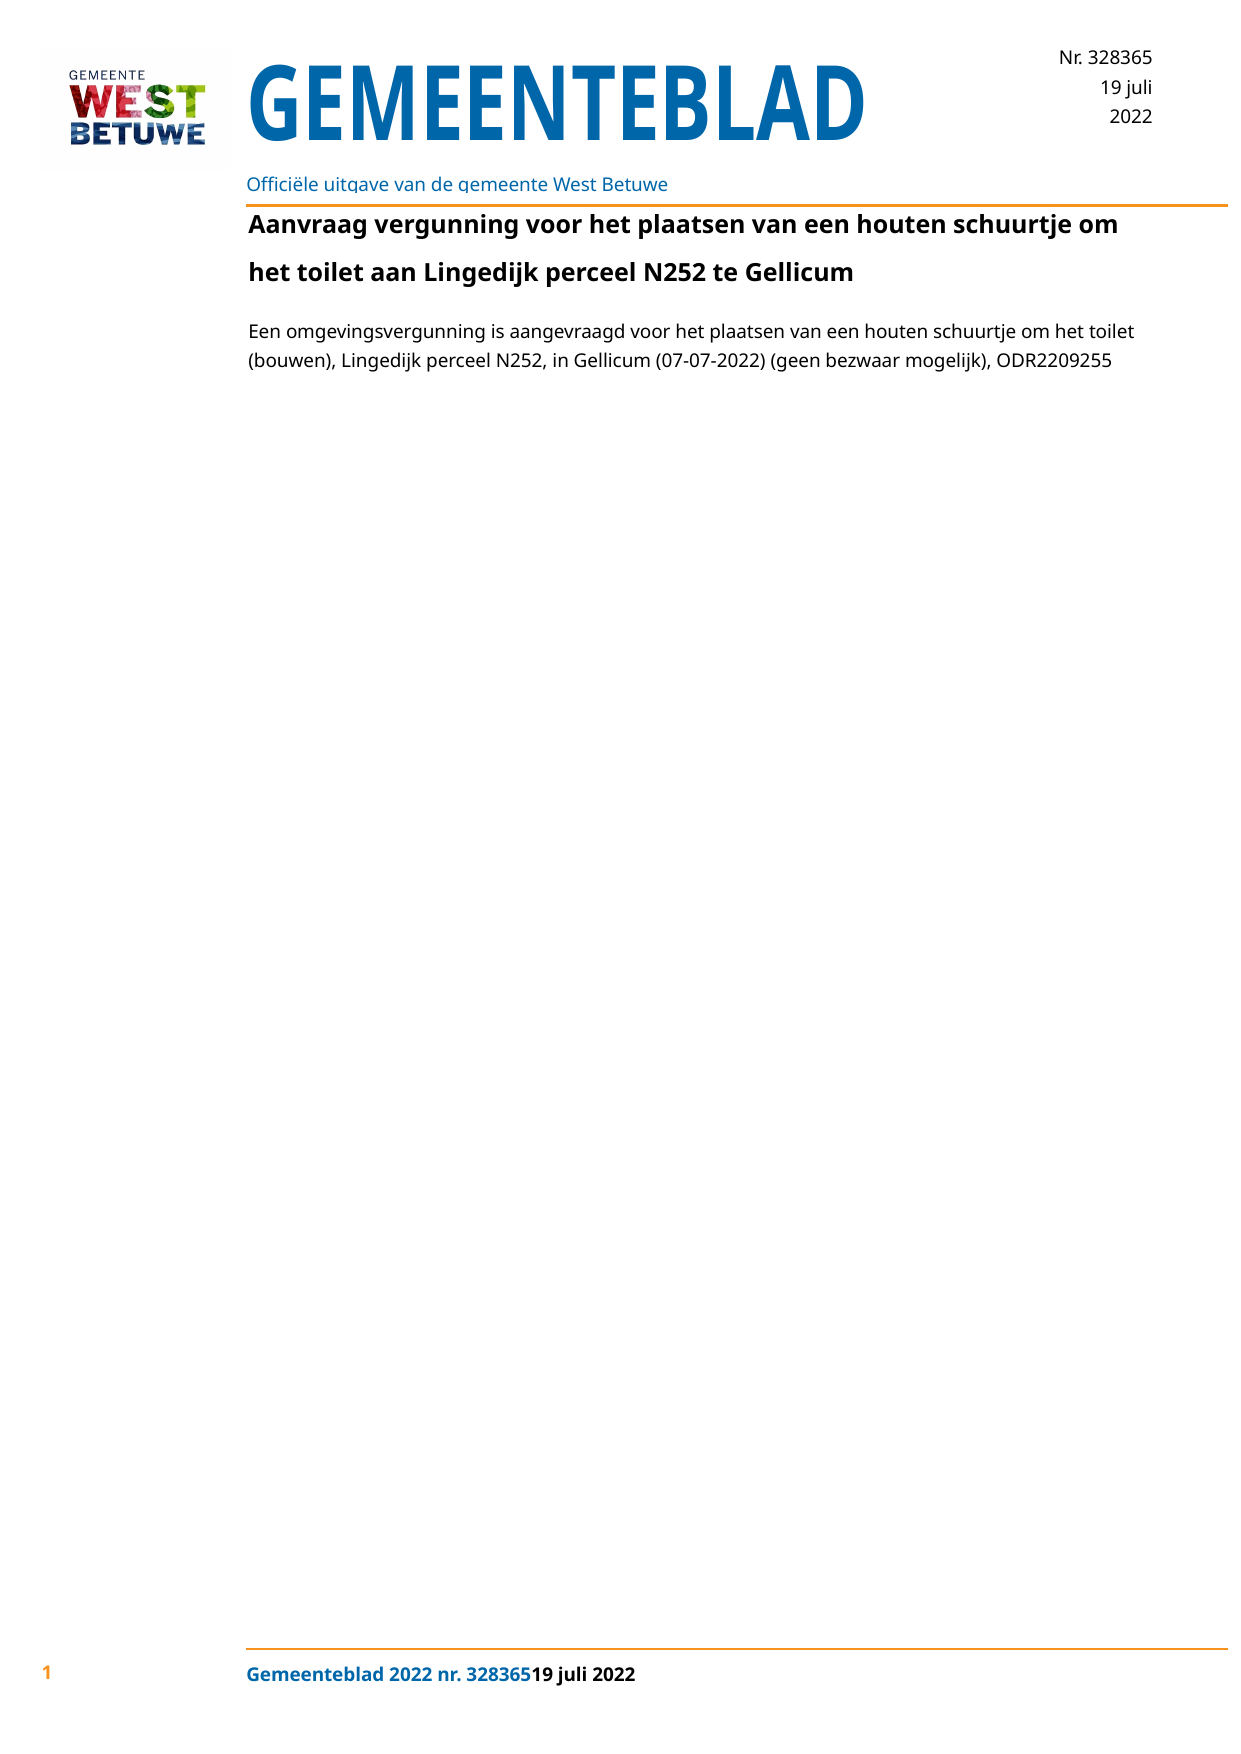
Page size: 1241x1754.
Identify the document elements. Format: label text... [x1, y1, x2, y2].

picture [41, 47, 231, 172]
text Aanvraag vergunning voor het plaatsen van een houten schuurtje om het toilet aan Lingedijk perceel N252 te Gellicum [248, 207, 1152, 288]
text Een omgevingsvergunning is aangevraagd voor het plaatsen van een houten schuurtje om het toilet (bouwen), Lingedijk perceel N252, in Gellicum (07-07-2022) (geen bezwaar mogelijk), ODR2209255 [248, 318, 1152, 373]
